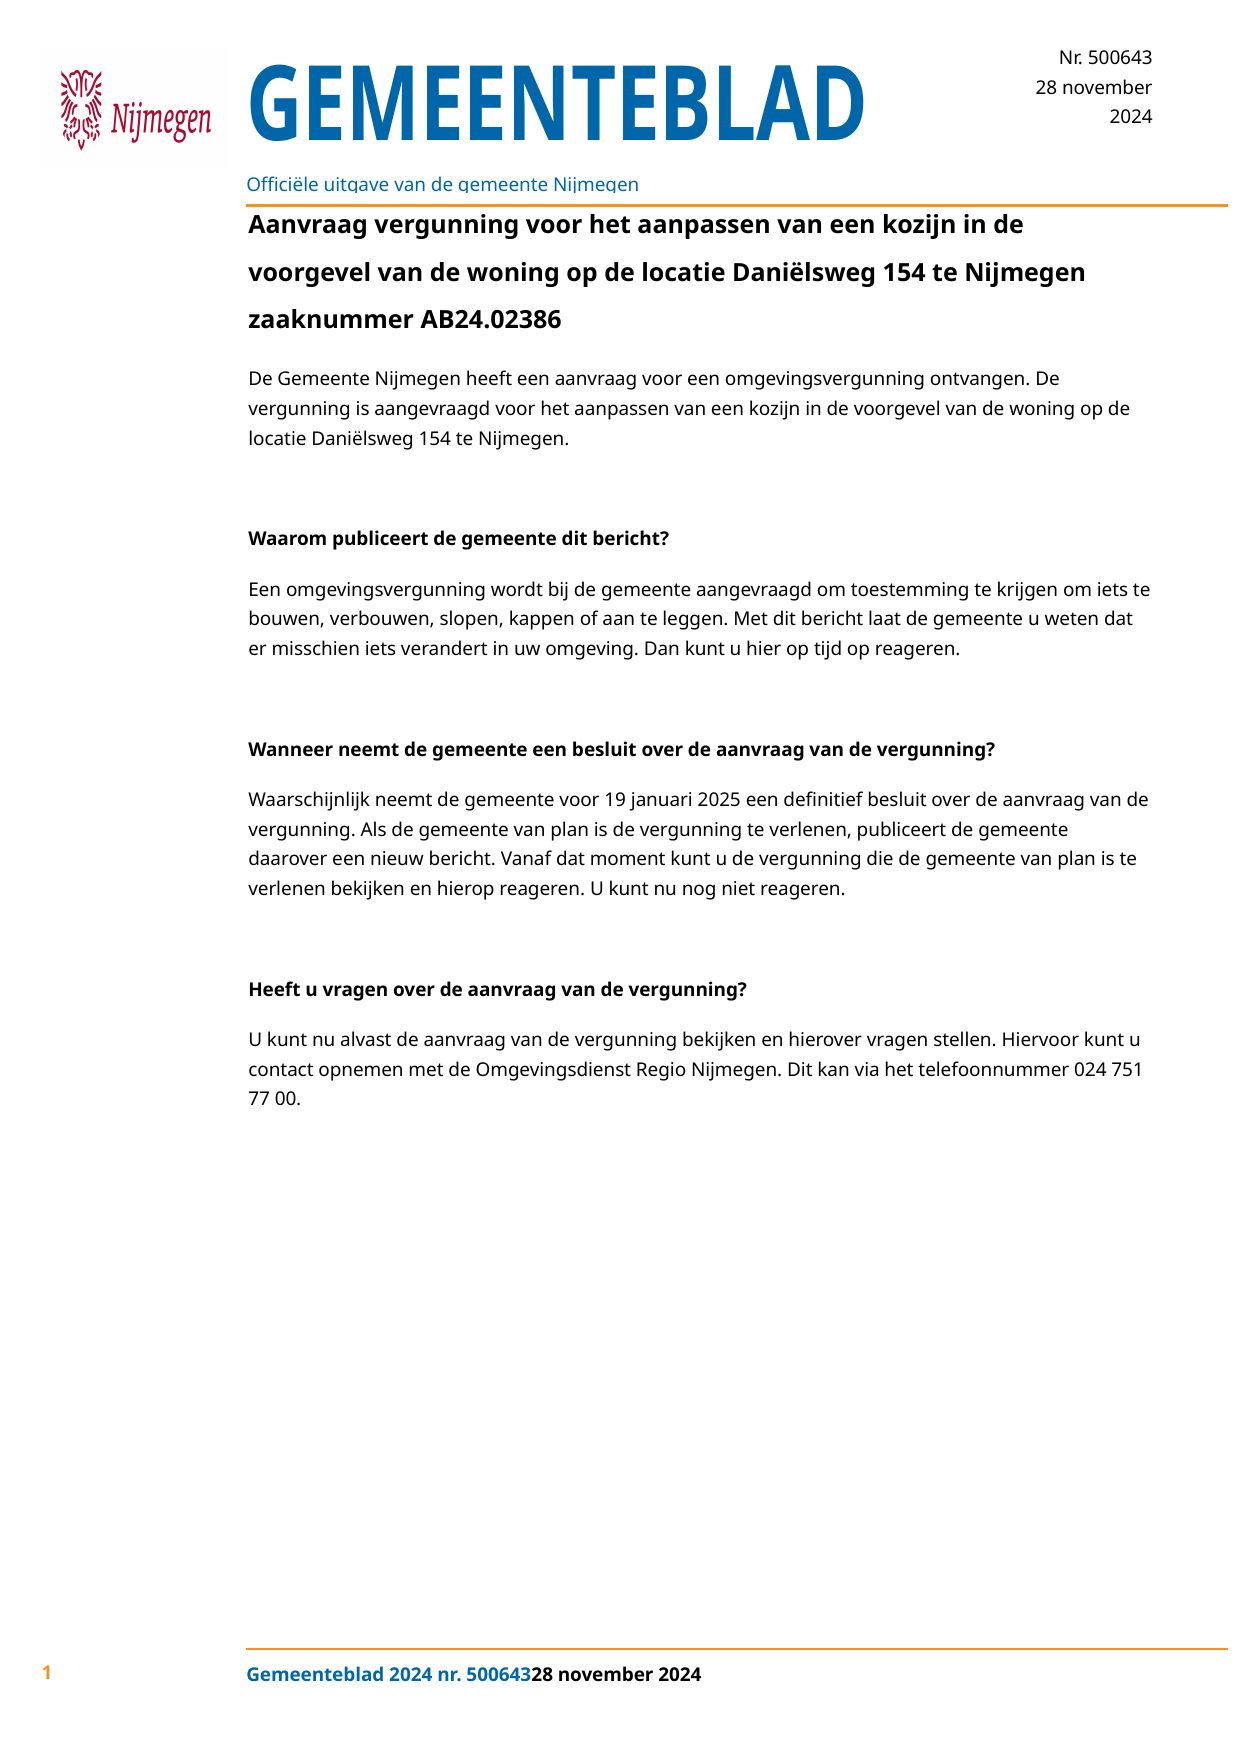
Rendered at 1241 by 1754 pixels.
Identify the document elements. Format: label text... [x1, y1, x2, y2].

text Een omgevingsvergunning wordt bij de gemeente aangevraagd om toestemming te krijgen om iets te bouwen, verbouwen, slopen, kappen of aan te leggen. Met dit bericht laat de gemeente u weten dat er misschien iets verandert in uw omgeving. Dan kunt u hier op tijd op reageren. [248, 576, 1152, 661]
text Heeft u vragen over de aanvraag van de vergunning? [248, 976, 1152, 1002]
text Waarom publiceert de gemeente dit bericht? [248, 526, 1152, 551]
text Waarschijnlijk neemt de gemeente voor 19 januari 2025 een definitief besluit over de aanvraag van de vergunning. Als de gemeente van plan is de vergunning te verlenen, publiceert de gemeente daarover een nieuw bericht. Vanaf dat moment kunt u de vergunning die de gemeente van plan is te verlenen bekijken en hierop reageren. U kunt nu nog niet reageren. [248, 786, 1152, 901]
text Aanvraag vergunning voor het aanpassen van een kozijn in de voorgevel van de woning op de locatie Daniëlsweg 154 te Nijmegen zaaknummer AB24.02386 [248, 207, 1152, 336]
text De Gemeente Nijmegen heeft een aanvraag voor een omgevingsvergunning ontvangen. De vergunning is aangevraagd voor het aanpassen van een kozijn in de voorgevel van de woning op de locatie Daniëlsweg 154 te Nijmegen. [248, 366, 1152, 450]
text Wanneer neemt de gemeente een besluit over de aanvraag van de vergunning? [248, 736, 1152, 762]
text U kunt nu alvast de aanvraag van de vergunning bekijken en hierover vragen stellen. Hiervoor kunt u contact opnemen met de Omgevingsdienst Regio Nijmegen. Dit kan via het telefoonnummer 024 751 77 00. [248, 1026, 1152, 1111]
picture [41, 47, 231, 172]
